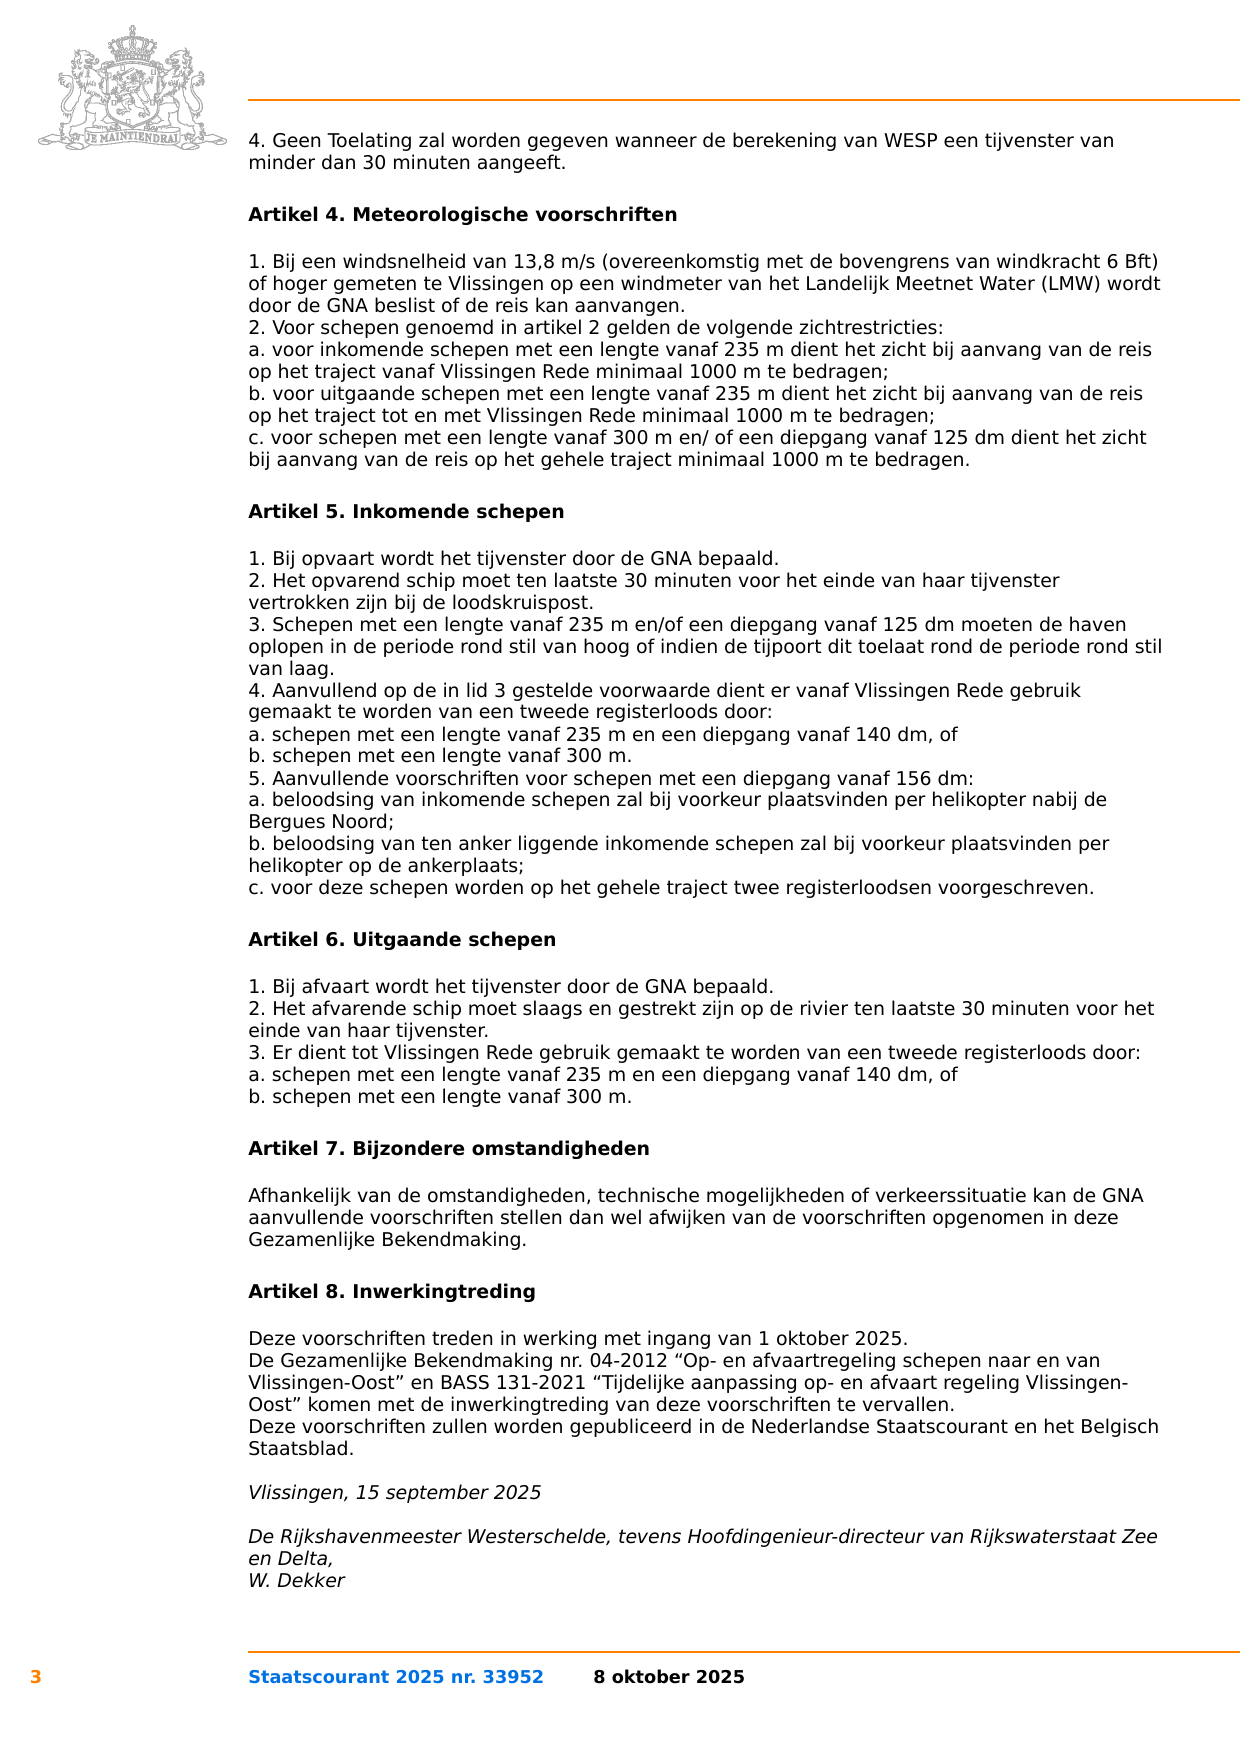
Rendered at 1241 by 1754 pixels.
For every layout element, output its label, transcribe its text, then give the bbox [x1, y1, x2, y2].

text c. voor deze schepen worden op het gehele traject twee registerloodsen voorgeschreven. [248, 877, 1163, 899]
text 3. Schepen met een lengte vanaf 235 m en/of een diepgang vanaf 125 dm moeten de haven oplopen in de periode rond stil van hoog of indien de tijpoort dit toelaat rond de periode rond stil van laag. [248, 613, 1163, 679]
text a. voor inkomende schepen met een lengte vanaf 235 m dient het zicht bij aanvang van de reis op het traject vanaf Vlissingen Rede minimaal 1000 m te bedragen; [248, 339, 1163, 383]
text b. schepen met een lengte vanaf 300 m. [248, 745, 1163, 767]
subtitle Artikel 8. Inwerkingtreding [248, 1281, 1163, 1303]
text a. beloodsing van inkomende schepen zal bij voorkeur plaatsvinden per helikopter nabij de Bergues Noord; [248, 789, 1163, 833]
text b. voor uitgaande schepen met een lengte vanaf 235 m dient het zicht bij aanvang van de reis op het traject tot en met Vlissingen Rede minimaal 1000 m te bedragen; [248, 383, 1163, 427]
text 4. Geen Toelating zal worden gegeven wanneer de berekening van WESP een tijvenster van minder dan 30 minuten aangeeft. [248, 130, 1163, 174]
text 5. Aanvullende voorschriften voor schepen met een diepgang vanaf 156 dm: [248, 767, 1163, 789]
text 1. Bij een windsnelheid van 13,8 m/s (overeenkomstig met de bovengrens van windkracht 6 Bft) of hoger gemeten te Vlissingen op een windmeter van het Landelijk Meetnet Water (LMW) wordt door de GNA beslist of de reis kan aanvangen. [248, 251, 1163, 317]
text Deze voorschriften treden in werking met ingang van 1 oktober 2025. [248, 1328, 1163, 1350]
text De Gezamenlijke Bekendmaking nr. 04-2012 “Op- en afvaartregeling schepen naar en van Vlissingen-Oost” en BASS 131-2021 “Tijdelijke aanpassing op- en afvaart regeling Vlissingen-Oost” komen met de inwerkingtreding van deze voorschriften te vervallen. [248, 1350, 1163, 1416]
text 2. Het opvarend schip moet ten laatste 30 minuten voor het einde van haar tijvenster vertrokken zijn bij de loodskruispost. [248, 569, 1163, 613]
text a. schepen met een lengte vanaf 235 m en een diepgang vanaf 140 dm, of [248, 1064, 1163, 1086]
text 2. Voor schepen genoemd in artikel 2 gelden de volgende zichtrestricties: [248, 317, 1163, 339]
text Vlissingen, 15 september 2025 [248, 1482, 1163, 1504]
subtitle Artikel 5. Inkomende schepen [248, 501, 1163, 523]
text c. voor schepen met een lengte vanaf 300 m en/ of een diepgang vanaf 125 dm dient het zicht bij aanvang van de reis op het gehele traject minimaal 1000 m te bedragen. [248, 427, 1163, 471]
text b. schepen met een lengte vanaf 300 m. [248, 1086, 1163, 1108]
text 4. Aanvullend op de in lid 3 gestelde voorwaarde dient er vanaf Vlissingen Rede gebruik gemaakt te worden van een tweede registerloods door: [248, 679, 1163, 723]
text Afhankelijk van de omstandigheden, technische mogelijkheden of verkeerssituatie kan de GNA aanvullende voorschriften stellen dan wel afwijken van de voorschriften opgenomen in deze Gezamenlijke Bekendmaking. [248, 1185, 1163, 1251]
text 1. Bij opvaart wordt het tijvenster door de GNA bepaald. [248, 548, 1163, 569]
subtitle Artikel 6. Uitgaande schepen [248, 929, 1163, 951]
text b. beloodsing van ten anker liggende inkomende schepen zal bij voorkeur plaatsvinden per helikopter op de ankerplaats; [248, 833, 1163, 877]
subtitle Artikel 7. Bijzondere omstandigheden [248, 1138, 1163, 1160]
text 2. Het afvarende schip moet slaags en gestrekt zijn op de rivier ten laatste 30 minuten voor het einde van haar tijvenster. [248, 998, 1163, 1042]
text 1. Bij afvaart wordt het tijvenster door de GNA bepaald. [248, 976, 1163, 998]
text Deze voorschriften zullen worden gepubliceerd in de Nederlandse Staatscourant en het Belgisch Staatsblad. [248, 1416, 1163, 1460]
subtitle Artikel 4. Meteorologische voorschriften [248, 204, 1163, 226]
picture [38, 25, 227, 150]
text a. schepen met een lengte vanaf 235 m en een diepgang vanaf 140 dm, of [248, 723, 1163, 745]
text De Rijkshavenmeester Westerschelde, tevens Hoofdingenieur-directeur van Rijkswaterstaat Zee en Delta, W. Dekker [248, 1526, 1163, 1592]
text 3. Er dient tot Vlissingen Rede gebruik gemaakt te worden van een tweede registerloods door: [248, 1042, 1163, 1064]
